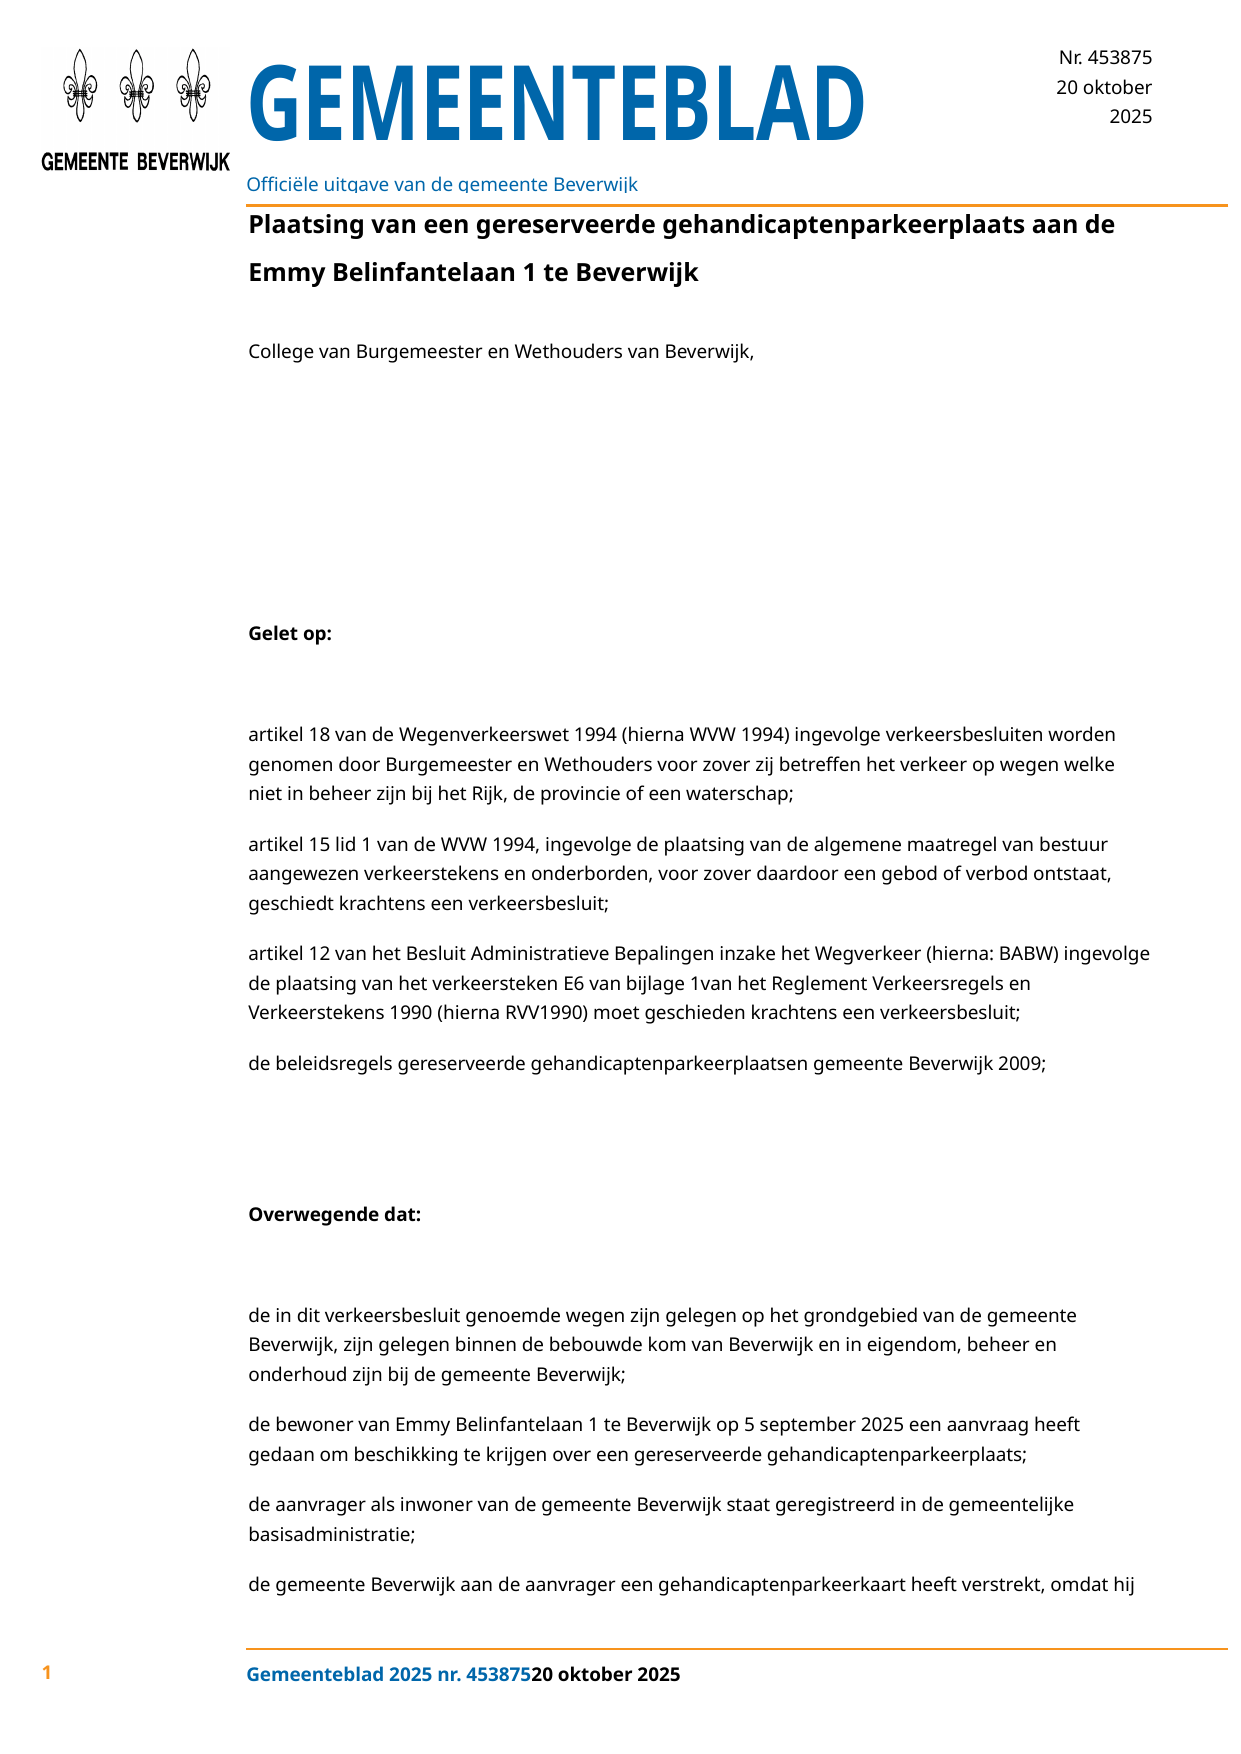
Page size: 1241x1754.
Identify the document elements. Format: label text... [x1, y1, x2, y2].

text de bewoner van Emmy Belinfantelaan 1 te Beverwijk op 5 september 2025 een aanvraag heeft gedaan om beschikking te krijgen over een gereserveerde gehandicaptenparkeerplaats; [248, 1412, 1152, 1467]
text Plaatsing van een gereserveerde gehandicaptenparkeerplaats aan de Emmy Belinfantelaan 1 te Beverwijk [248, 207, 1152, 288]
text Overwegende dat: [248, 1201, 1152, 1227]
text artikel 15 lid 1 van de WVW 1994, ingevolge de plaatsing van de algemene maatregel van bestuur aangewezen verkeerstekens en onderborden, voor zover daardoor een gebod of verbod ontstaat, geschiedt krachtens een verkeersbesluit; [248, 831, 1152, 916]
text artikel 18 van de Wegenverkeerswet 1994 (hierna WVW 1994) ingevolge verkeersbesluiten worden genomen door Burgemeester en Wethouders voor zover zij betreffen het verkeer op wegen welke niet in beheer zijn bij het Rijk, de provincie of een waterschap; [248, 721, 1152, 806]
text artikel 12 van het Besluit Administratieve Bepalingen inzake het Wegverkeer (hierna: BABW) ingevolge de plaatsing van het verkeersteken E6 van bijlage 1van het Reglement Verkeersregels en Verkeerstekens 1990 (hierna RVV1990) moet geschieden krachtens een verkeersbesluit; [248, 940, 1152, 1025]
text College van Burgemeester en Wethouders van Beverwijk, [248, 339, 1152, 364]
text Gelet op: [248, 620, 1152, 646]
text de beleidsregels gereserveerde gehandicaptenparkeerplaatsen gemeente Beverwijk 2009; [248, 1050, 1152, 1076]
text de in dit verkeersbesluit genoemde wegen zijn gelegen op het grondgebied van de gemeente Beverwijk, zijn gelegen binnen de bebouwde kom van Beverwijk en in eigendom, beheer en onderhoud zijn bij de gemeente Beverwijk; [248, 1302, 1152, 1387]
picture [41, 47, 231, 172]
text de gemeente Beverwijk aan de aanvrager een gehandicaptenparkeerkaart heeft verstrekt, omdat hij [248, 1572, 1152, 1597]
text de aanvrager als inwoner van de gemeente Beverwijk staat geregistreerd in de gemeentelijke basisadministratie; [248, 1492, 1152, 1547]
